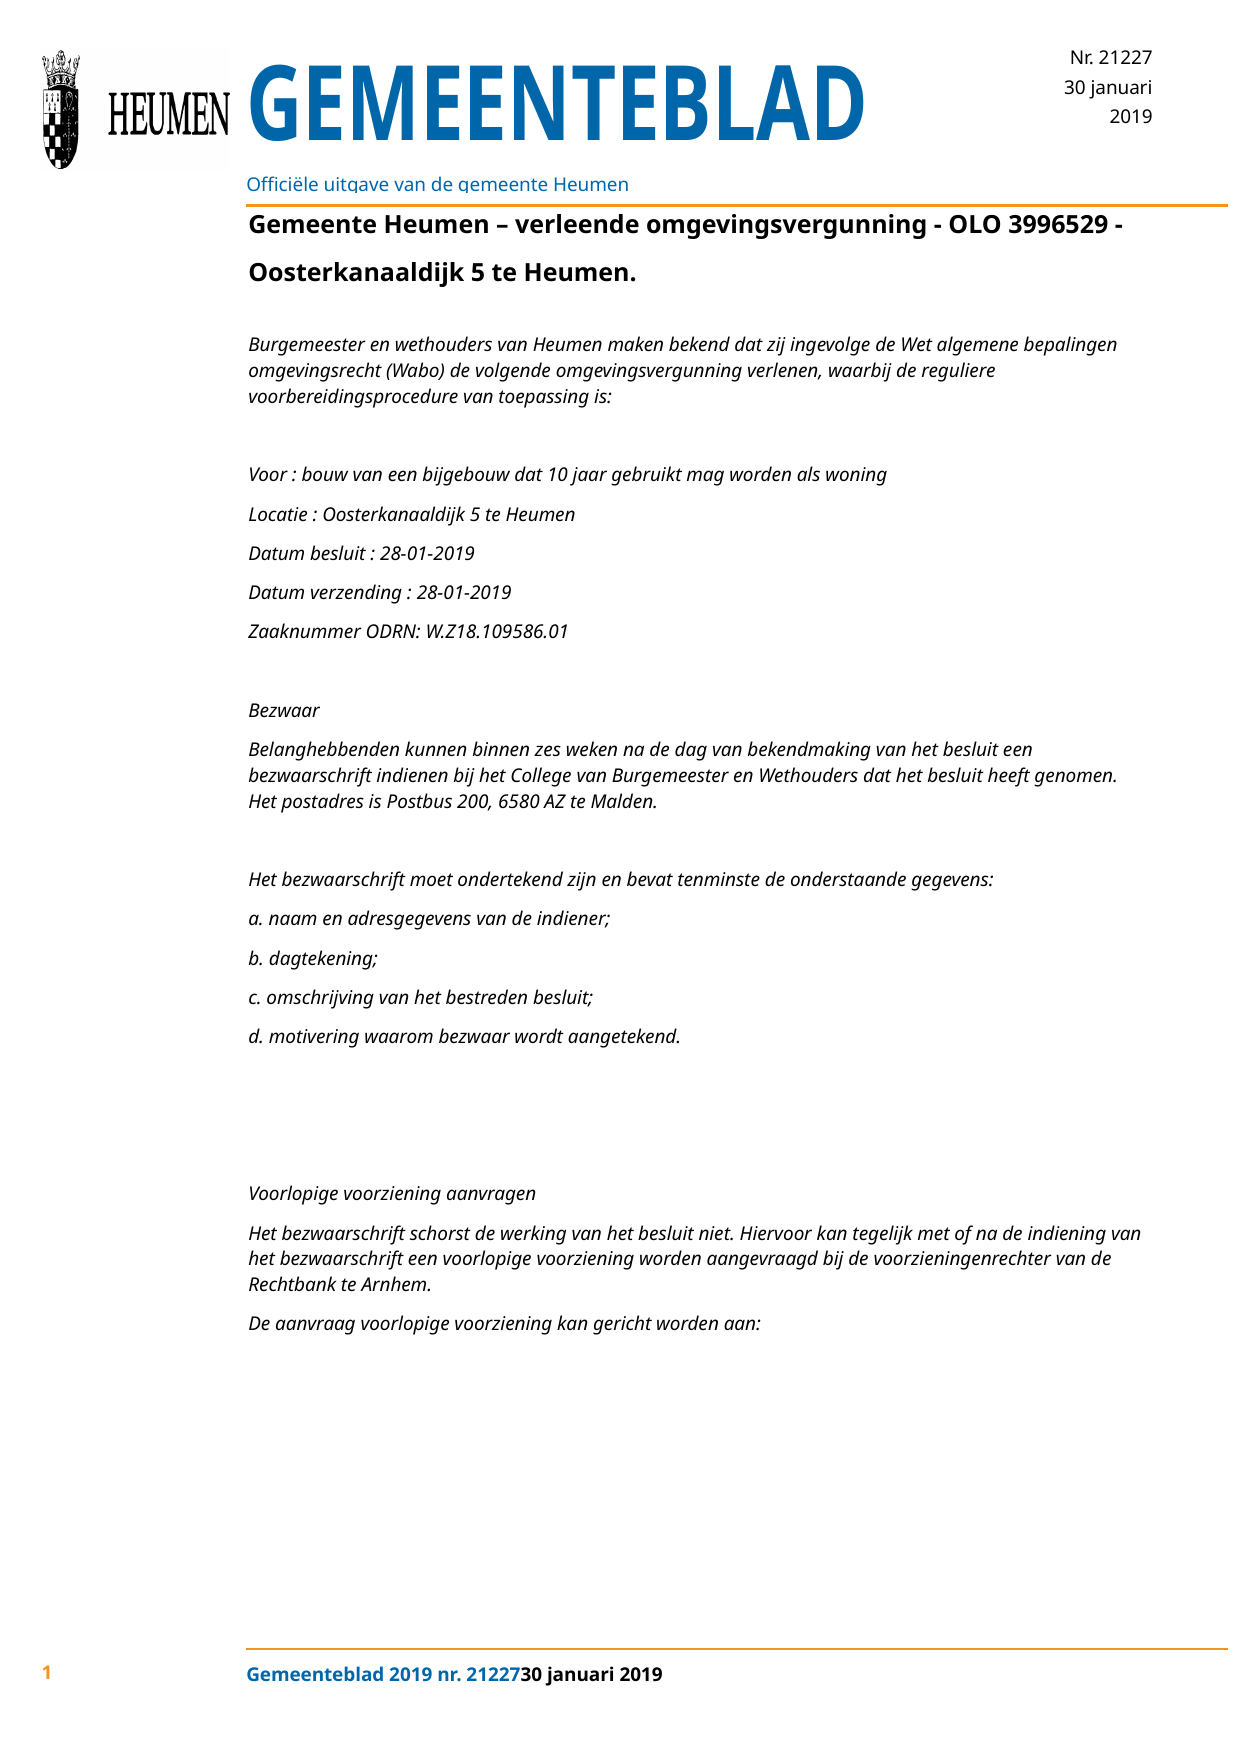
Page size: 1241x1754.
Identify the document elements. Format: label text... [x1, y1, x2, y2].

text Gemeente Heumen – verleende omgevingsvergunning - OLO 3996529 - Oosterkanaaldijk 5 te Heumen. [248, 207, 1152, 288]
text Het bezwaarschrift moet ondertekend zijn en bevat tenminste de onderstaande gegevens: [248, 866, 1152, 892]
text c. omschrijving van het bestreden besluit; [248, 984, 1152, 1010]
text a. naam en adresgegevens van de indiener; [248, 906, 1152, 931]
text b. dagtekening; [248, 945, 1152, 971]
picture [41, 47, 231, 172]
text Datum verzending : 28-01-2019 [248, 579, 1152, 605]
text Bezwaar [248, 697, 1152, 723]
text De aanvraag voorlopige voorziening kan gericht worden aan: [248, 1311, 1152, 1336]
text Voorlopige voorziening aanvragen [248, 1181, 1152, 1206]
text Voor : bouw van een bijgebouw dat 10 jaar gebruikt mag worden als woning [248, 461, 1152, 487]
text Zaaknummer ODRN: W.Z18.109586.01 [248, 618, 1152, 644]
text d. motivering waarom bezwaar wordt aangetekend. [248, 1023, 1152, 1049]
text Belanghebbenden kunnen binnen zes weken na de dag van bekendmaking van het besluit een bezwaarschrift indienen bij het College van Burgemeester en Wethouders dat het besluit heeft genomen. Het postadres is Postbus 200, 6580 AZ te Malden. [248, 736, 1152, 813]
text Het bezwaarschrift schorst de werking van het besluit niet. Hiervoor kan tegelijk met of na de indiening van het bezwaarschrift een voorlopige voorziening worden aangevraagd bij de voorzieningenrechter van de Rechtbank te Arnhem. [248, 1220, 1152, 1297]
text Datum besluit : 28-01-2019 [248, 540, 1152, 566]
text Locatie : Oosterkanaaldijk 5 te Heumen [248, 501, 1152, 526]
text Burgemeester en wethouders van Heumen maken bekend dat zij ingevolge de Wet algemene bepalingen omgevingsrecht (Wabo) de volgende omgevingsvergunning verlenen, waarbij de reguliere voorbereidingsprocedure van toepassing is: [248, 331, 1152, 409]
